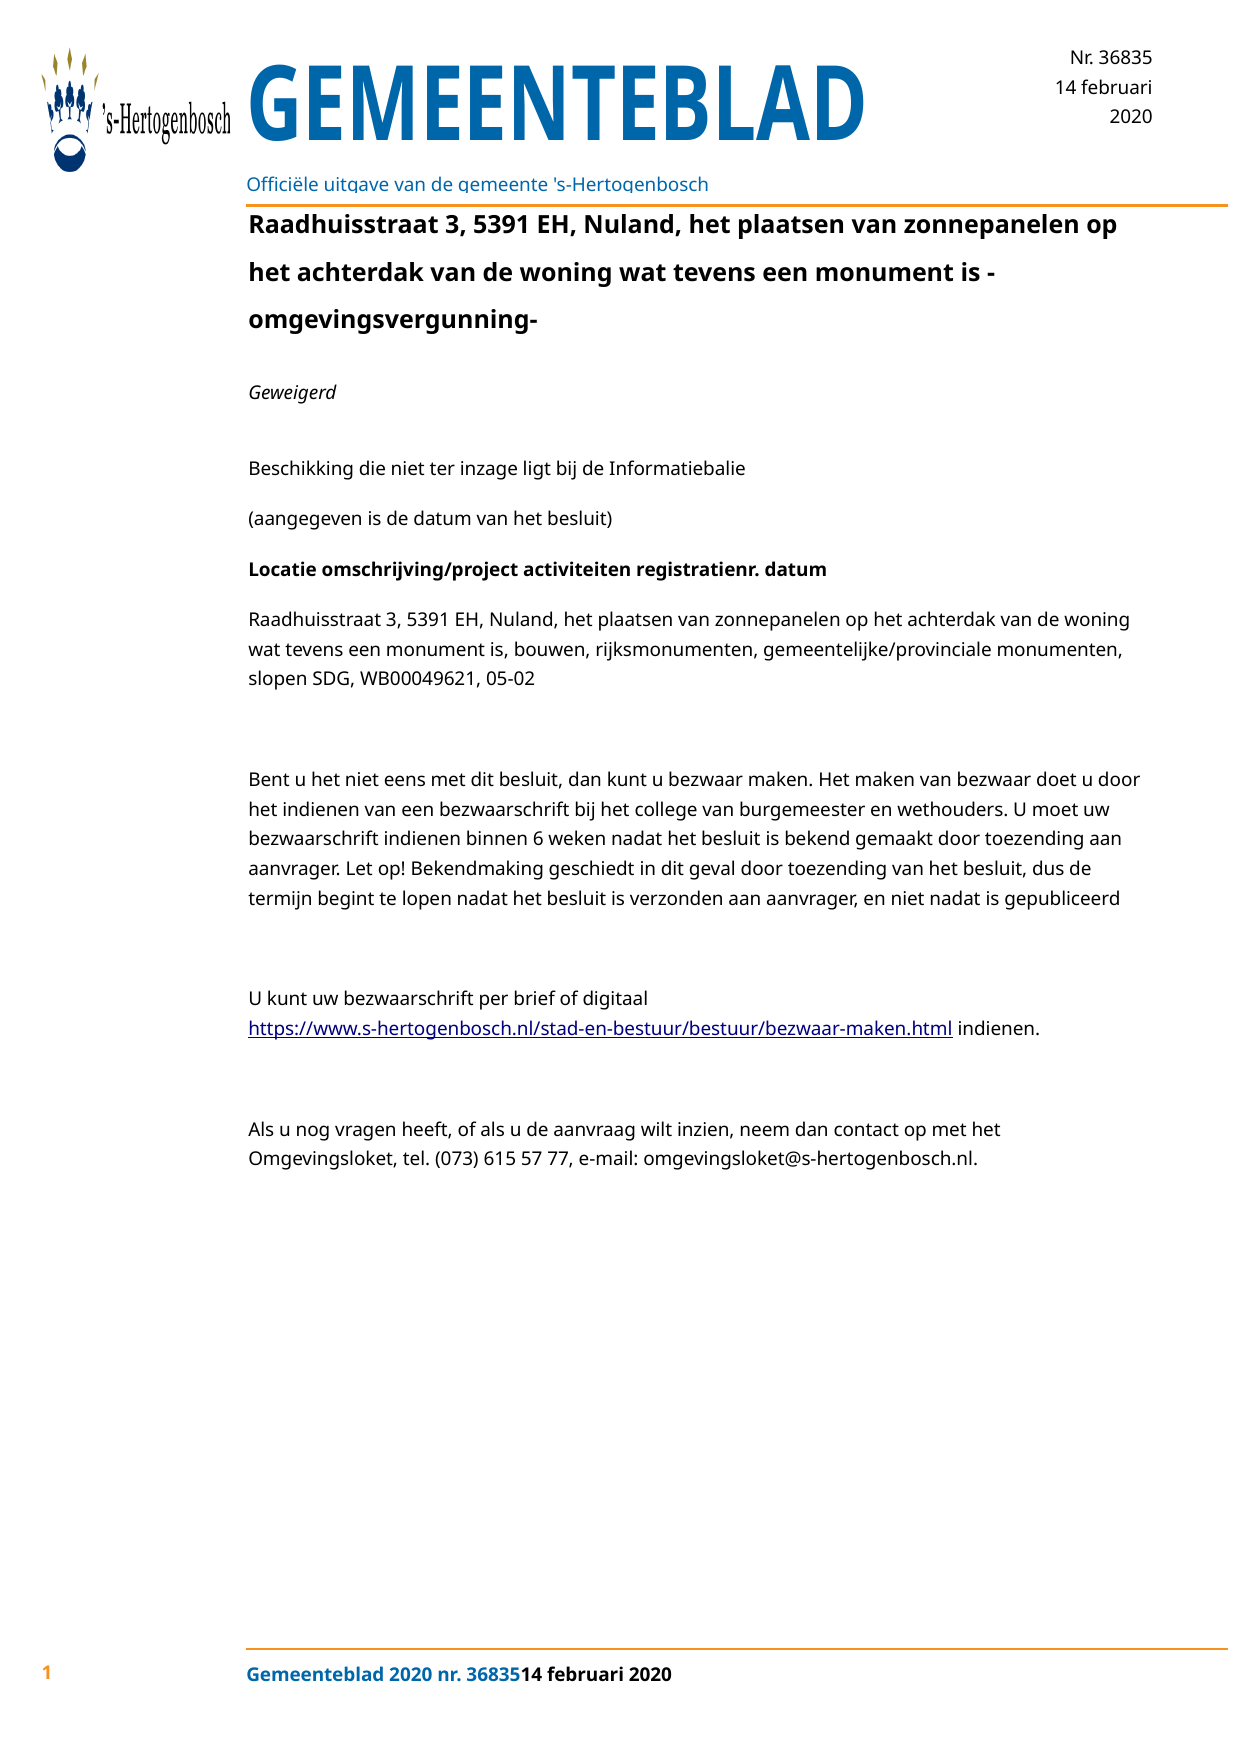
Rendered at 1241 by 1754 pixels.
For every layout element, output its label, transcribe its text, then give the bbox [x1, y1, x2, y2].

text (aangegeven is de datum van het besluit) [248, 506, 1152, 531]
text Beschikking die niet ter inzage ligt bij de Informatiebalie [248, 455, 1152, 481]
text Raadhuisstraat 3, 5391 EH, Nuland, het plaatsen van zonnepanelen op het achterdak van de woning wat tevens een monument is, bouwen, rijksmonumenten, gemeentelijke/provinciale monumenten, slopen SDG, WB00049621, 05-02 [248, 606, 1152, 691]
text Als u nog vragen heeft, of als u de aanvraag wilt inzien, neem dan contact op met het Omgevingsloket, tel. (073) 615 57 77, e-mail: omgevingsloket@s-hertogenbosch.nl. [248, 1116, 1152, 1171]
text U kunt uw bezwaarschrift per brief of digitaal https://www.s-hertogenbosch.nl/stad-en-bestuur/bestuur/bezwaar-maken.html indienen. [248, 986, 1152, 1041]
text Bent u het niet eens met dit besluit, dan kunt u bezwaar maken. Het maken van bezwaar doet u door het indienen van een bezwaarschrift bij het college van burgemeester en wethouders. U moet uw bezwaarschrift indienen binnen 6 weken nadat het besluit is bekend gemaakt door toezending aan aanvrager. Let op! Bekendmaking geschiedt in dit geval door toezending van het besluit, dus de termijn begint te lopen nadat het besluit is verzonden aan aanvrager, en niet nadat is gepubliceerd [248, 766, 1152, 911]
text Locatie omschrijving/project activiteiten registratienr. datum [248, 556, 1152, 582]
text Geweigerd [248, 379, 1152, 405]
text Raadhuisstraat 3, 5391 EH, Nuland, het plaatsen van zonnepanelen op het achterdak van de woning wat tevens een monument is -omgevingsvergunning- [248, 207, 1152, 336]
picture [41, 47, 231, 172]
